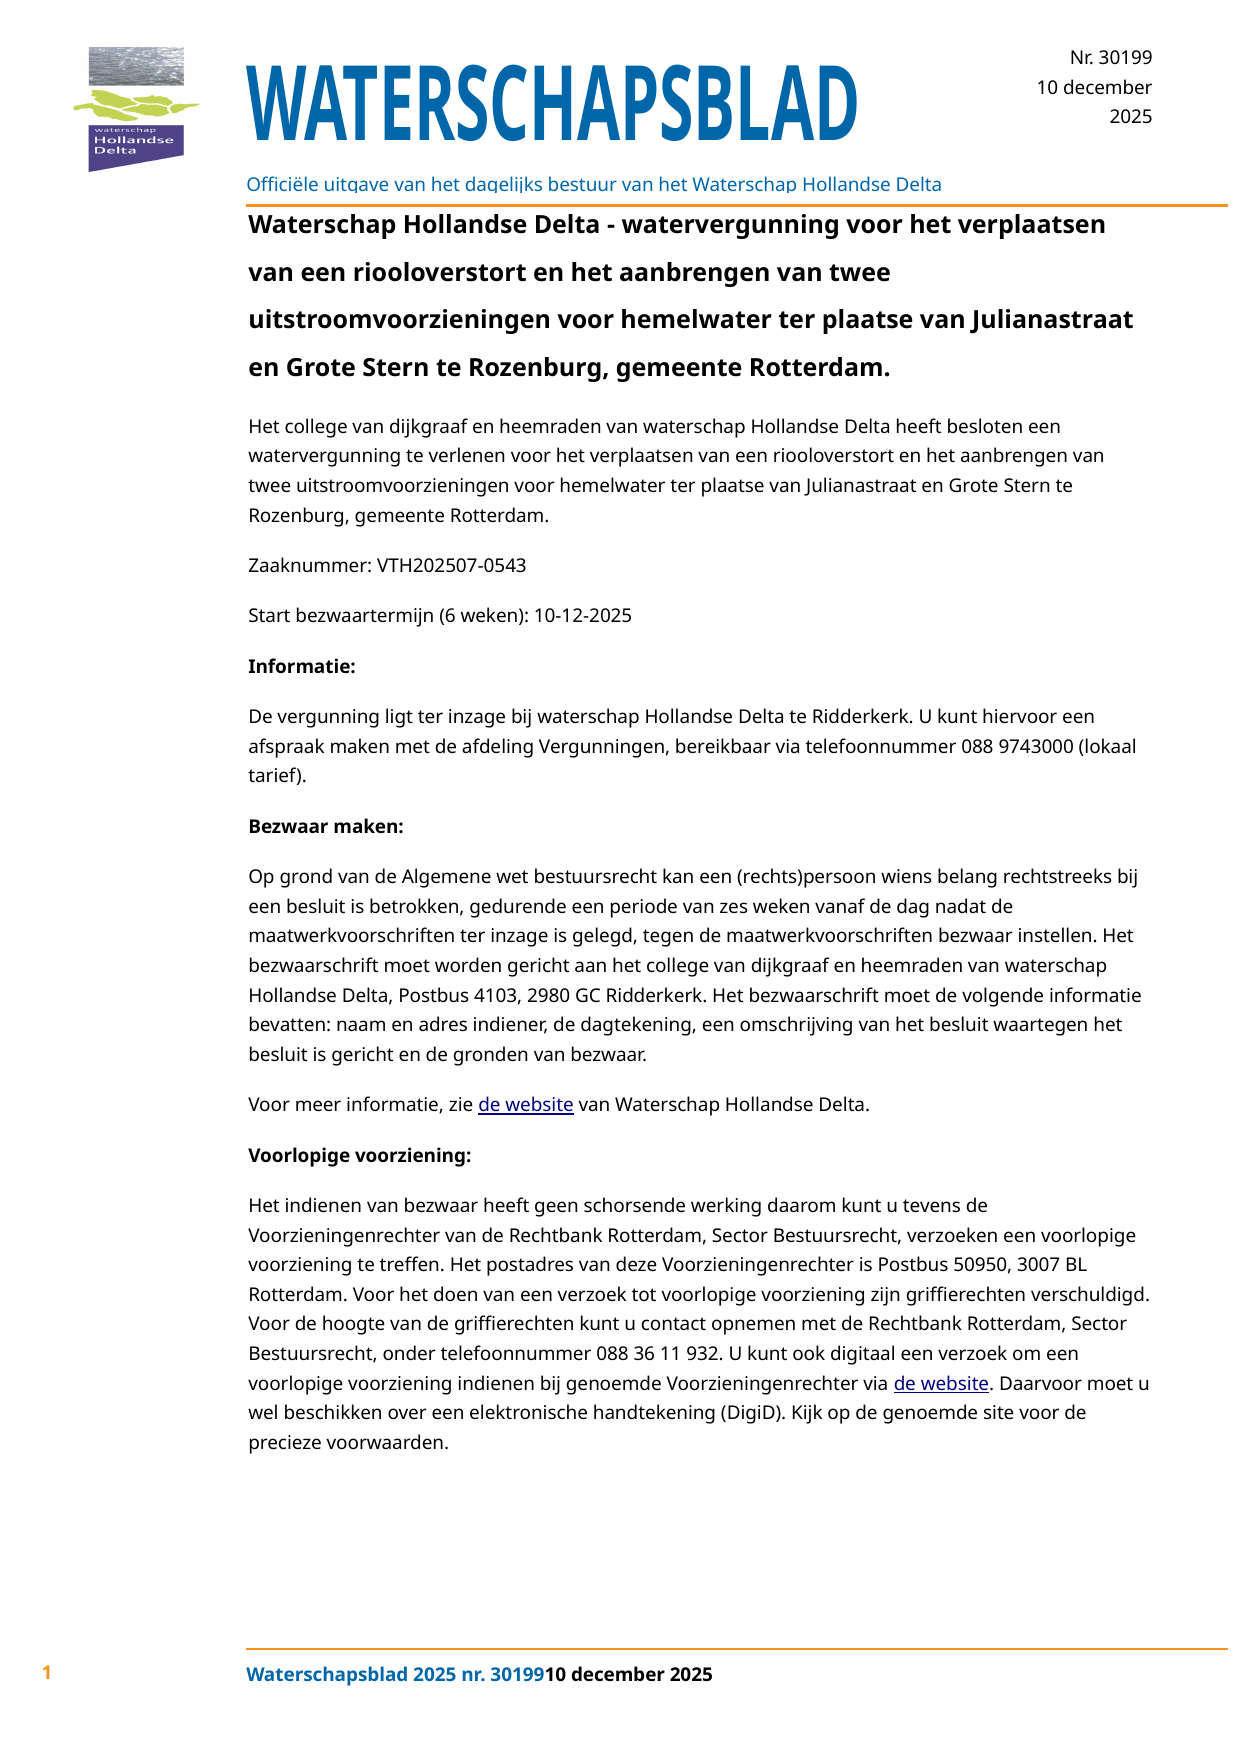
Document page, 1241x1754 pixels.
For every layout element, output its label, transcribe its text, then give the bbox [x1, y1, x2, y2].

text Voor meer informatie, zie de website van Waterschap Hollandse Delta. [248, 1091, 1152, 1117]
text Informatie: [248, 653, 1152, 679]
text Het indienen van bezwaar heeft geen schorsende werking daarom kunt u tevens de Voorzieningenrechter van de Rechtbank Rotterdam, Sector Bestuursrecht, verzoeken een voorlopige voorziening te treffen. Het postadres van deze Voorzieningenrechter is Postbus 50950, 3007 BL Rotterdam. Voor het doen van een verzoek tot voorlopige voorziening zijn griffierechten verschuldigd. Voor de hoogte van de griffierechten kunt u contact opnemen met de Rechtbank Rotterdam, Sector Bestuursrecht, onder telefoonnummer 088 36 11 932. U kunt ook digitaal een verzoek om een voorlopige voorziening indienen bij genoemde Voorzieningenrechter via de website. Daarvoor moet u wel beschikken over een elektronische handtekening (DigiD). Kijk op de genoemde site voor de precieze voorwaarden. [248, 1192, 1152, 1455]
text Start bezwaartermijn (6 weken): 10-12-2025 [248, 603, 1152, 628]
text Bezwaar maken: [248, 813, 1152, 839]
text Het college van dijkgraaf en heemraden van waterschap Hollandse Delta heeft besloten een watervergunning te verlenen voor het verplaatsen van een riooloverstort en het aanbrengen van twee uitstroomvoorzieningen voor hemelwater ter plaatse van Julianastraat en Grote Stern te Rozenburg, gemeente Rotterdam. [248, 413, 1152, 528]
picture [41, 47, 231, 172]
text De vergunning ligt ter inzage bij waterschap Hollandse Delta te Ridderkerk. U kunt hiervoor een afspraak maken met de afdeling Vergunningen, bereikbaar via telefoonnummer 088 9743000 (lokaal tarief). [248, 703, 1152, 788]
text Op grond van de Algemene wet bestuursrecht kan een (rechts)persoon wiens belang rechtstreeks bij een besluit is betrokken, gedurende een periode van zes weken vanaf de dag nadat de maatwerkvoorschriften ter inzage is gelegd, tegen de maatwerkvoorschriften bezwaar instellen. Het bezwaarschrift moet worden gericht aan het college van dijkgraaf en heemraden van waterschap Hollandse Delta, Postbus 4103, 2980 GC Ridderkerk. Het bezwaarschrift moet de volgende informatie bevatten: naam en adres indiener, de dagtekening, een omschrijving van het besluit waartegen het besluit is gericht en de gronden van bezwaar. [248, 863, 1152, 1067]
text Waterschap Hollandse Delta - watervergunning voor het verplaatsen van een riooloverstort en het aanbrengen van twee uitstroomvoorzieningen voor hemelwater ter plaatse van Julianastraat en Grote Stern te Rozenburg, gemeente Rotterdam. [248, 207, 1152, 384]
text Zaaknummer: VTH202507-0543 [248, 552, 1152, 578]
text Voorlopige voorziening: [248, 1142, 1152, 1168]
